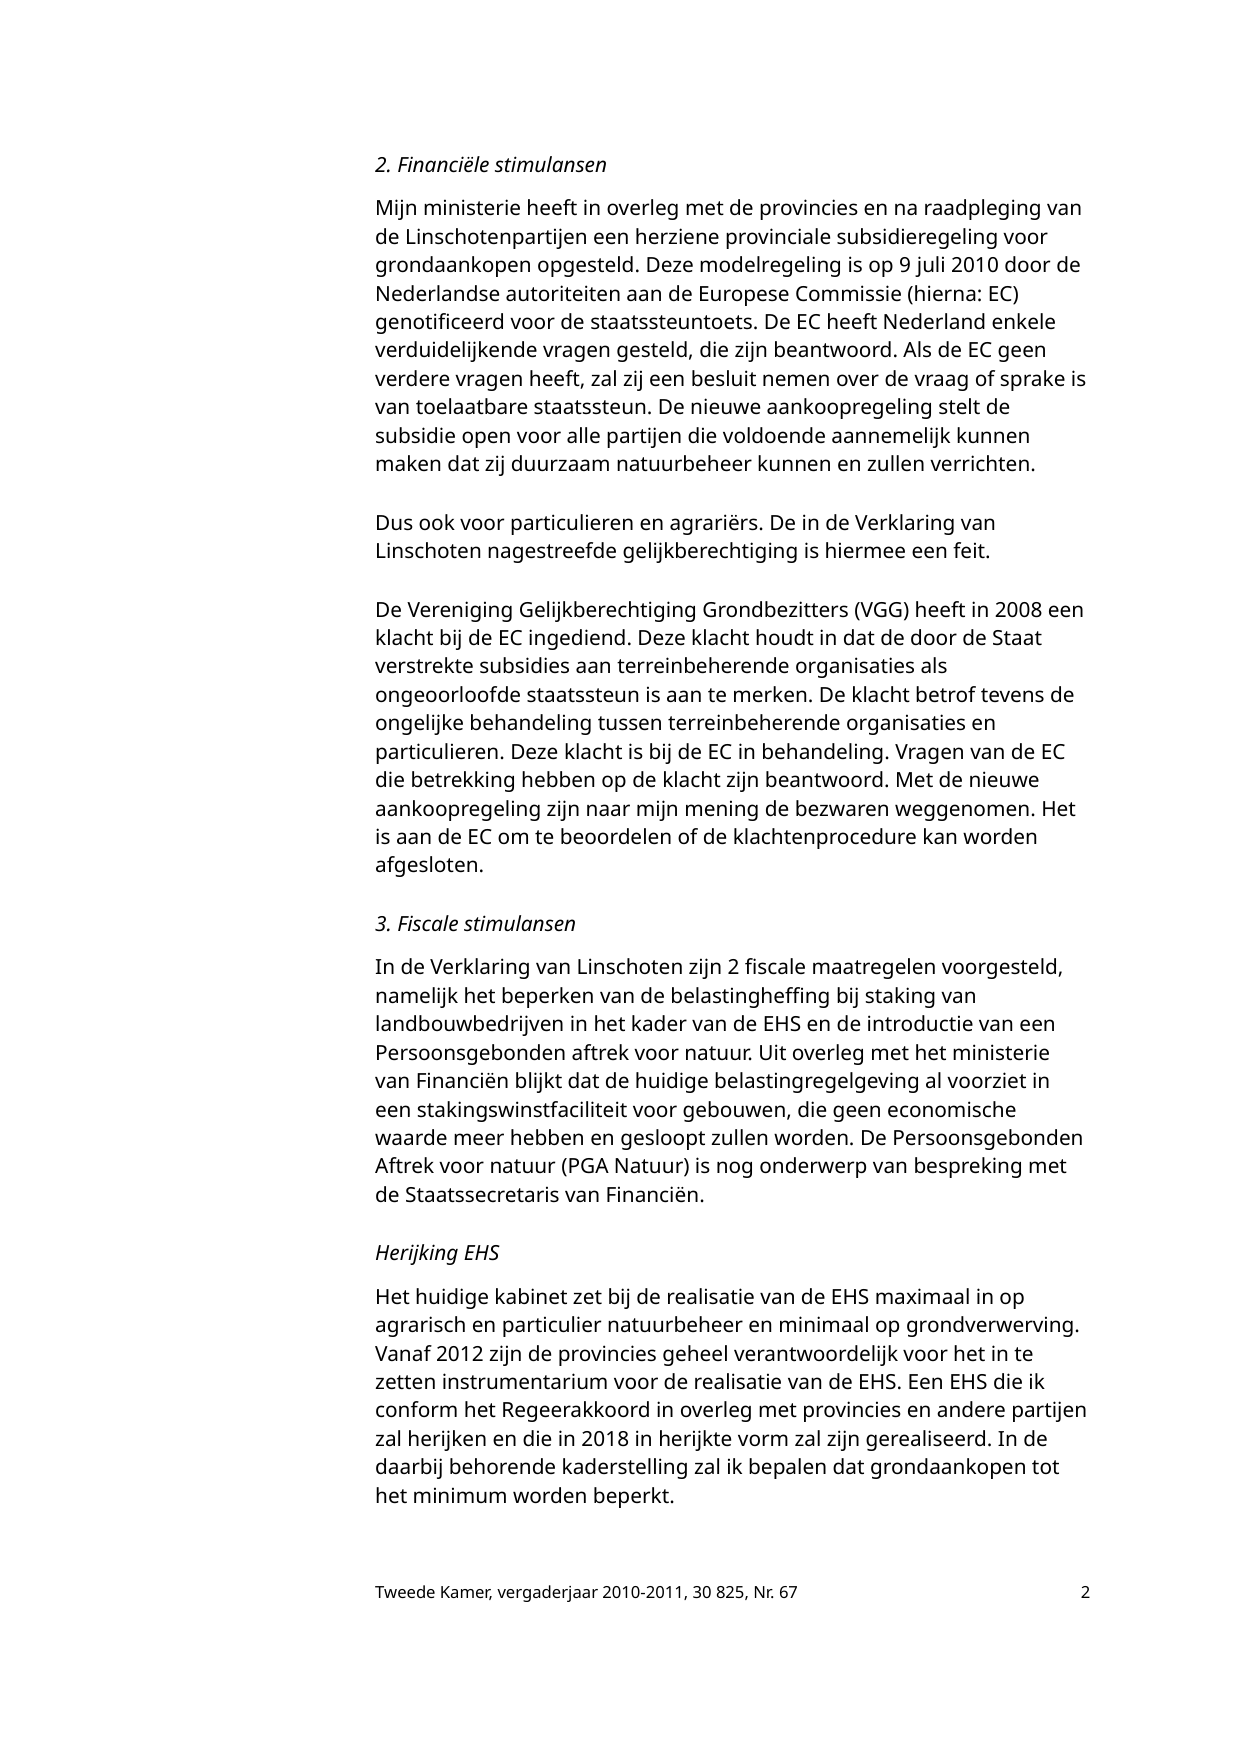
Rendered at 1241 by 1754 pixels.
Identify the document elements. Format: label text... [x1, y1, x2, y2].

text Het huidige kabinet zet bij de realisatie van de EHS maximaal in op agrarisch en particulier natuurbeheer en minimaal op grondverwerving. Vanaf 2012 zijn de provincies geheel verantwoordelijk voor het in te zetten instrumentarium voor de realisatie van de EHS. Een EHS die ik conform het Regeerakkoord in overleg met provincies en andere partijen zal herijken en die in 2018 in herijkte vorm zal zijn gerealiseerd. In de daarbij behorende kaderstelling zal ik bepalen dat grondaankopen tot het minimum worden beperkt. [375, 1282, 1090, 1509]
text 2. Financiële stimulansen [375, 150, 1090, 178]
text Mijn ministerie heeft in overleg met de provincies en na raadpleging van de Linschotenpartijen een herziene provinciale subsidieregeling voor grondaankopen opgesteld. Deze modelregeling is op 9 juli 2010 door de Nederlandse autoriteiten aan de Europese Commissie (hierna: EC) genotificeerd voor de staatssteuntoets. De EC heeft Nederland enkele verduidelijkende vragen gesteld, die zijn beantwoord. Als de EC geen verdere vragen heeft, zal zij een besluit nemen over de vraag of sprake is van toelaatbare staatssteun. De nieuwe aankoopregeling stelt de subsidie open voor alle partijen die voldoende aannemelijk kunnen maken dat zij duurzaam natuurbeheer kunnen en zullen verrichten. [375, 193, 1090, 478]
text De Vereniging Gelijkberechtiging Grondbezitters (VGG) heeft in 2008 een klacht bij de EC ingediend. Deze klacht houdt in dat de door de Staat verstrekte subsidies aan terreinbeherende organisaties als ongeoorloofde staatssteun is aan te merken. De klacht betrof tevens de ongelijke behandeling tussen terreinbeherende organisaties en particulieren. Deze klacht is bij de EC in behandeling. Vragen van de EC die betrekking hebben op de klacht zijn beantwoord. Met de nieuwe aankoopregeling zijn naar mijn mening de bezwaren weggenomen. Het is aan de EC om te beoordelen of de klachtenprocedure kan worden afgesloten. [375, 595, 1090, 879]
text Dus ook voor particulieren en agrariërs. De in de Verklaring van Linschoten nagestreefde gelijkberechtiging is hiermee een feit. [375, 508, 1090, 565]
text 3. Fiscale stimulansen [375, 909, 1090, 937]
text Herijking EHS [375, 1238, 1090, 1267]
text In de Verklaring van Linschoten zijn 2 fiscale maatregelen voorgesteld, namelijk het beperken van de belastingheffing bij staking van landbouwbedrijven in het kader van de EHS en de introductie van een Persoonsgebonden aftrek voor natuur. Uit overleg met het ministerie van Financiën blijkt dat de huidige belastingregelgeving al voorziet in een stakingswinstfaciliteit voor gebouwen, die geen economische waarde meer hebben en gesloopt zullen worden. De Persoonsgebonden Aftrek voor natuur (PGA Natuur) is nog onderwerp van bespreking met de Staatssecretaris van Financiën. [375, 952, 1090, 1208]
